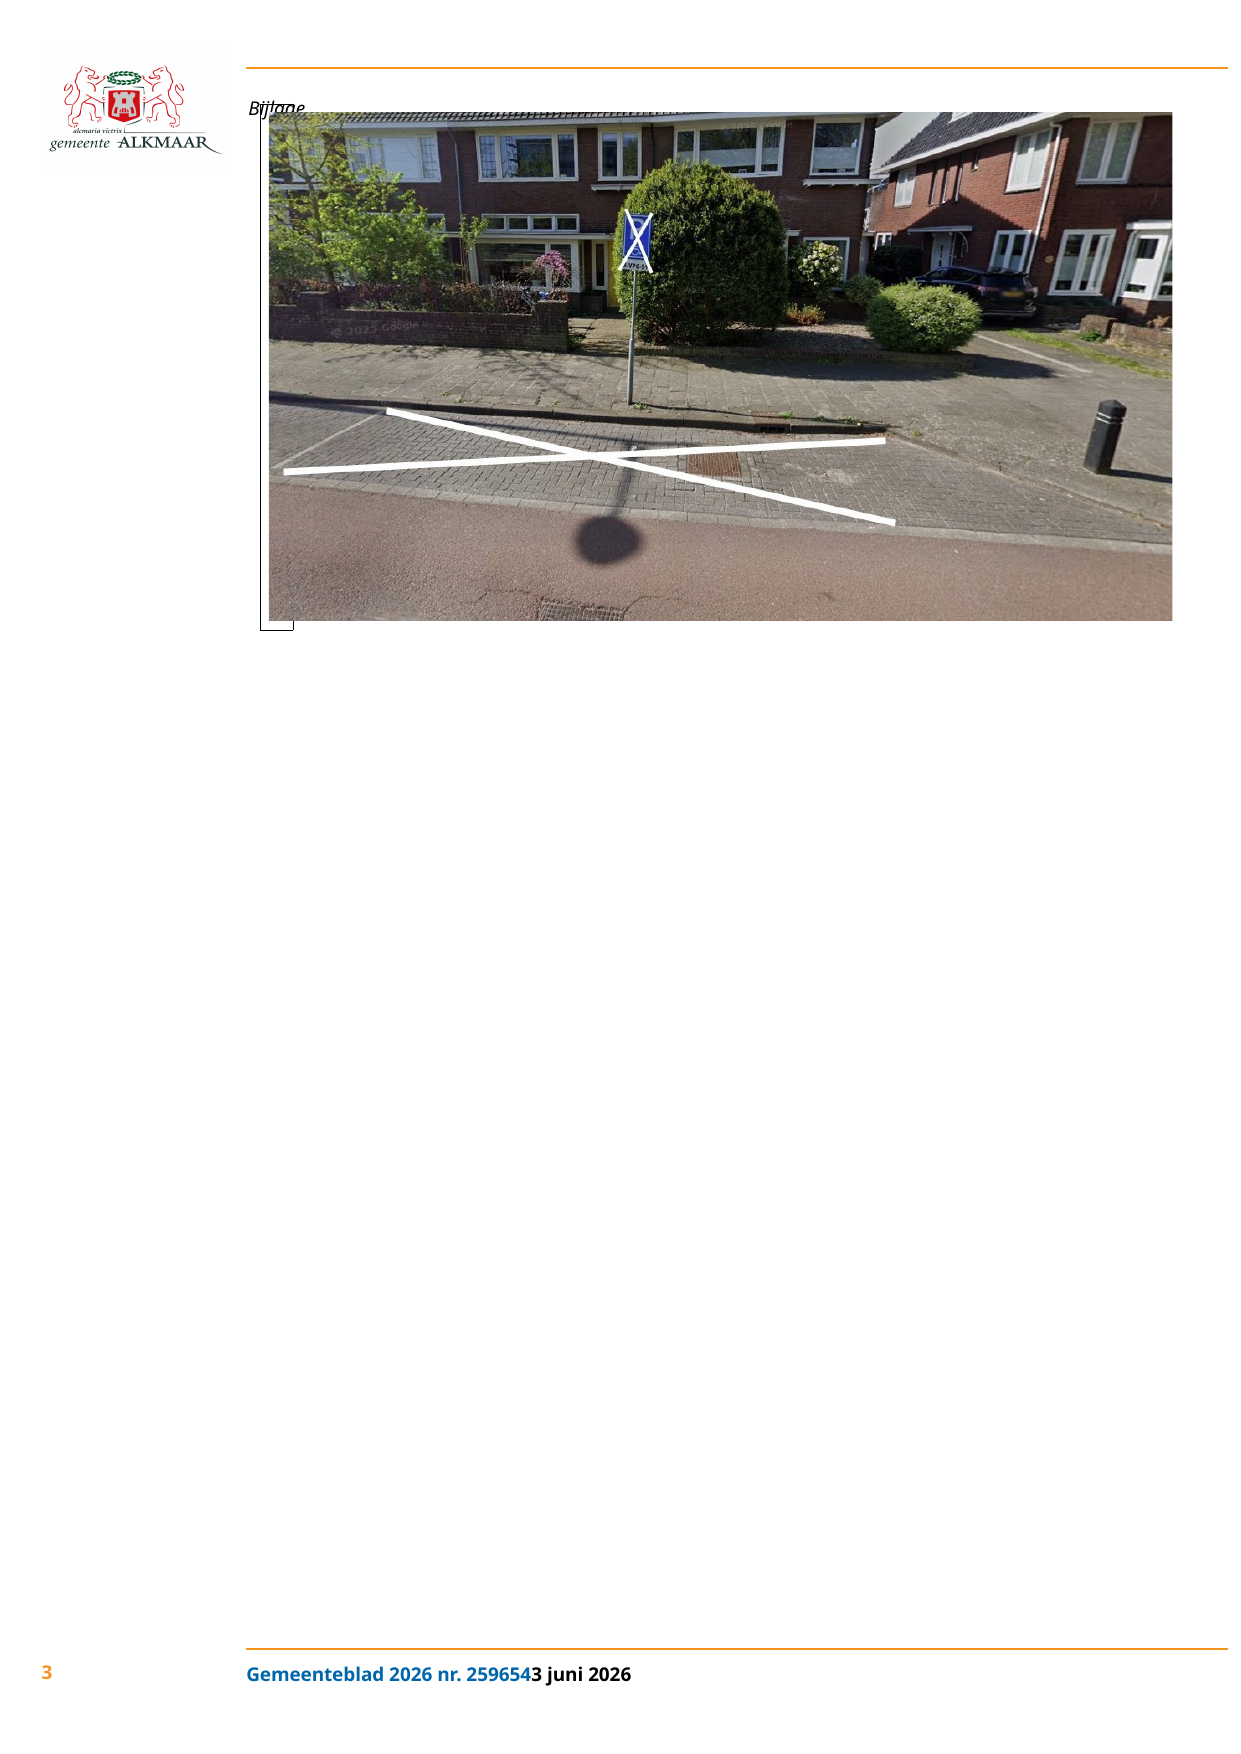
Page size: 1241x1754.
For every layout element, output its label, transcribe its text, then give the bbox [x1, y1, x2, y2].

text Bijlage [248, 95, 1152, 121]
picture [268, 112, 1173, 621]
picture [41, 47, 231, 172]
